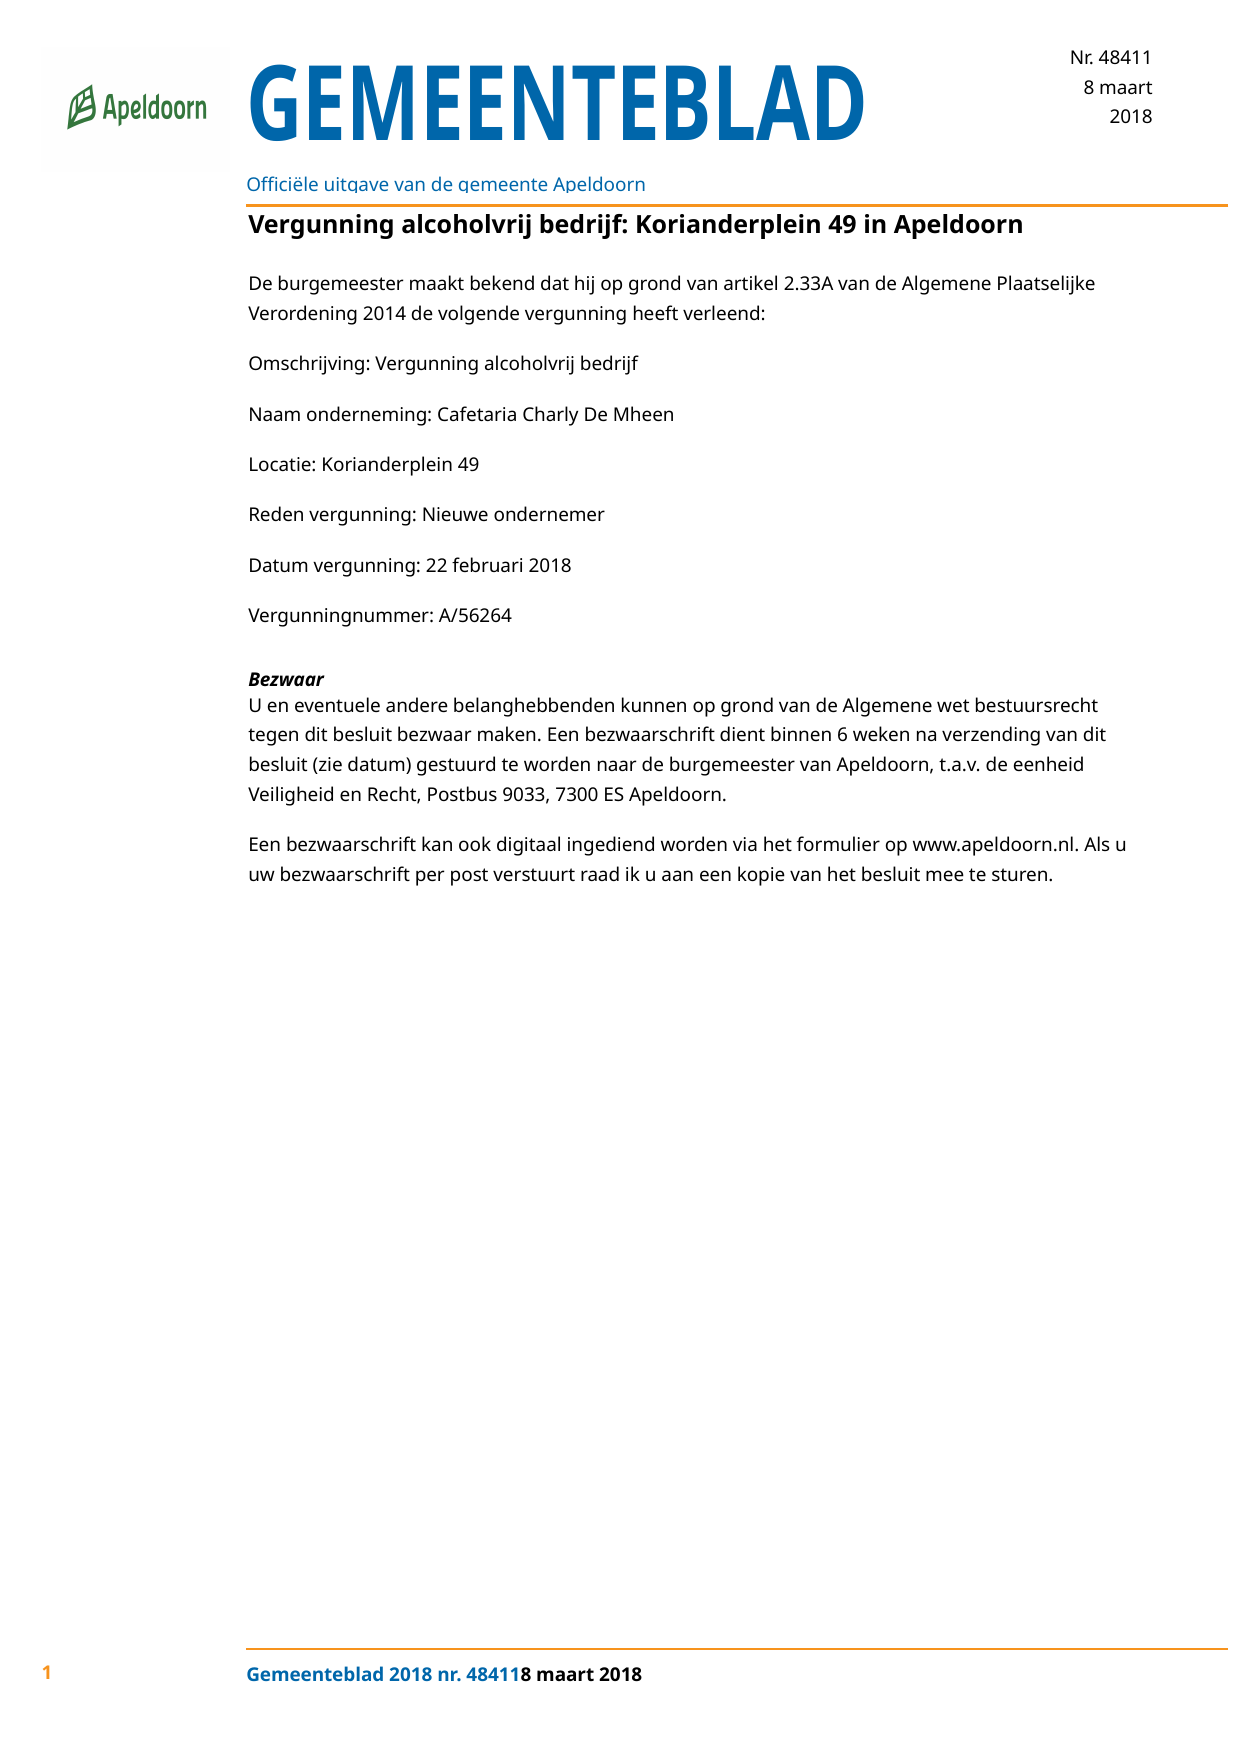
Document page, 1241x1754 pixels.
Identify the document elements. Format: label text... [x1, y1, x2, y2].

text Een bezwaarschrift kan ook digitaal ingediend worden via het formulier op www.apeldoorn.nl. Als u uw bezwaarschrift per post verstuurt raad ik u aan een kopie van het besluit mee te sturen. [248, 831, 1152, 887]
text Locatie: Korianderplein 49 [248, 451, 1152, 477]
text U en eventuele andere belanghebbenden kunnen op grond van de Algemene wet bestuursrecht tegen dit besluit bezwaar maken. Een bezwaarschrift dient binnen 6 weken na verzending van dit besluit (zie datum) gestuurd te worden naar de burgemeester van Apeldoorn, t.a.v. de eenheid Veiligheid en Recht, Postbus 9033, 7300 ES Apeldoorn. [248, 692, 1152, 807]
text Vergunning alcoholvrij bedrijf: Korianderplein 49 in Apeldoorn [248, 207, 1152, 241]
text Vergunningnummer: A/56264 [248, 602, 1152, 628]
picture [41, 47, 231, 172]
text Omschrijving: Vergunning alcoholvrij bedrijf [248, 350, 1152, 376]
text Naam onderneming: Cafetaria Charly De Mheen [248, 401, 1152, 426]
text Bezwaar [248, 666, 1152, 692]
text De burgemeester maakt bekend dat hij op grond van artikel 2.33A van de Algemene Plaatselijke Verordening 2014 de volgende vergunning heeft verleend: [248, 270, 1152, 326]
text Datum vergunning: 22 februari 2018 [248, 552, 1152, 578]
text Reden vergunning: Nieuwe ondernemer [248, 502, 1152, 527]
